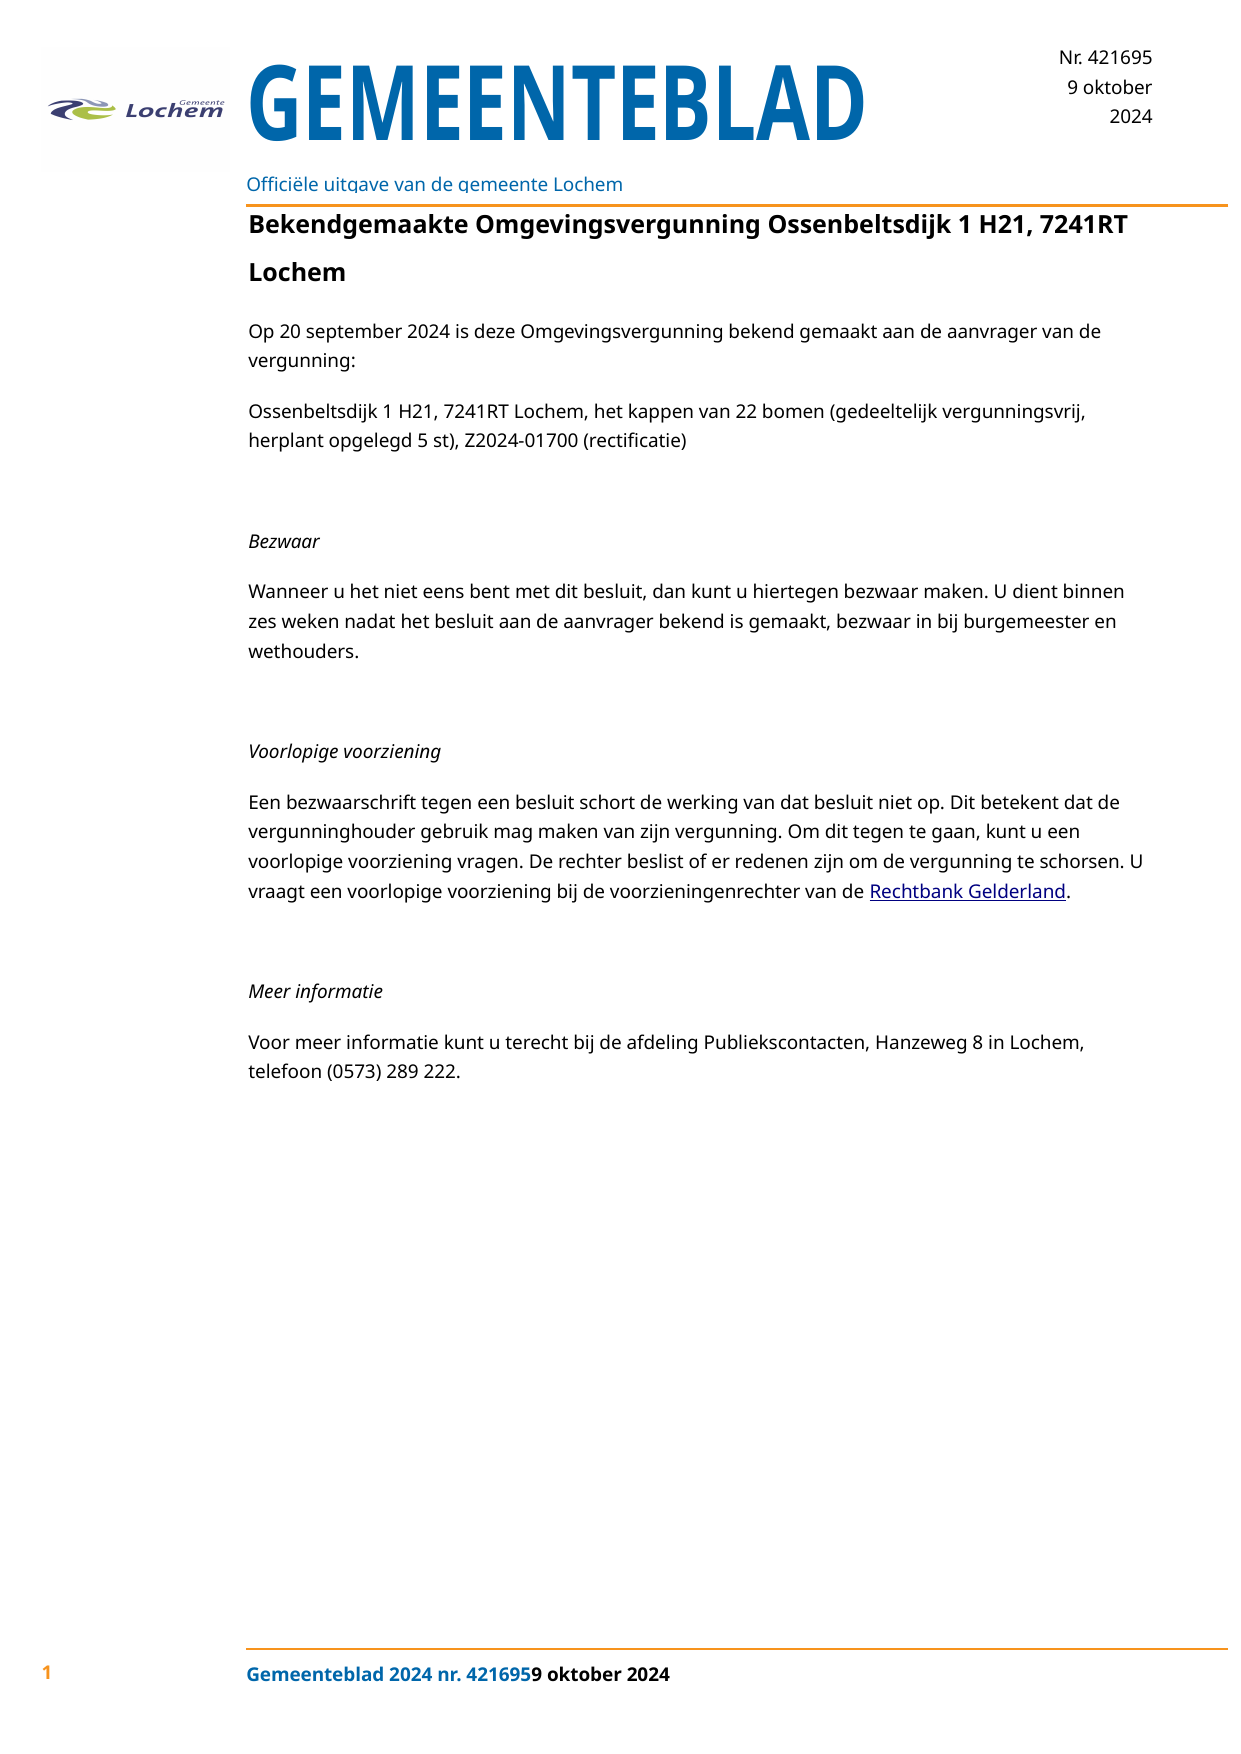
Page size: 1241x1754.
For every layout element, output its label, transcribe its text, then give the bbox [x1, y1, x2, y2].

text Wanneer u het niet eens bent met dit besluit, dan kunt u hiertegen bezwaar maken. U dient binnen zes weken nadat het besluit aan de aanvrager bekend is gemaakt, bezwaar in bij burgemeester en wethouders. [248, 579, 1152, 664]
text Bezwaar [248, 528, 1152, 554]
text Op 20 september 2024 is deze Omgevingsvergunning bekend gemaakt aan de aanvrager van de vergunning: [248, 318, 1152, 373]
text Bekendgemaakte Omgevingsvergunning Ossenbeltsdijk 1 H21, 7241RT Lochem [248, 207, 1152, 288]
picture [41, 47, 231, 172]
text Ossenbeltsdijk 1 H21, 7241RT Lochem, het kappen van 22 bomen (gedeeltelijk vergunningsvrij, herplant opgelegd 5 st), Z2024-01700 (rectificatie) [248, 398, 1152, 453]
text Meer informatie [248, 979, 1152, 1004]
text Een bezwaarschrift tegen een besluit schort de werking van dat besluit niet op. Dit betekent dat de vergunninghouder gebruik mag maken van zijn vergunning. Om dit tegen te gaan, kunt u een voorlopige voorziening vragen. De rechter beslist of er redenen zijn om de vergunning te schorsen. U vraagt een voorlopige voorziening bij de voorzieningenrechter van de Rechtbank Gelderland. [248, 789, 1152, 904]
text Voorlopige voorziening [248, 739, 1152, 764]
text Voor meer informatie kunt u terecht bij de afdeling Publiekscontacten, Hanzeweg 8 in Lochem, telefoon (0573) 289 222. [248, 1029, 1152, 1084]
